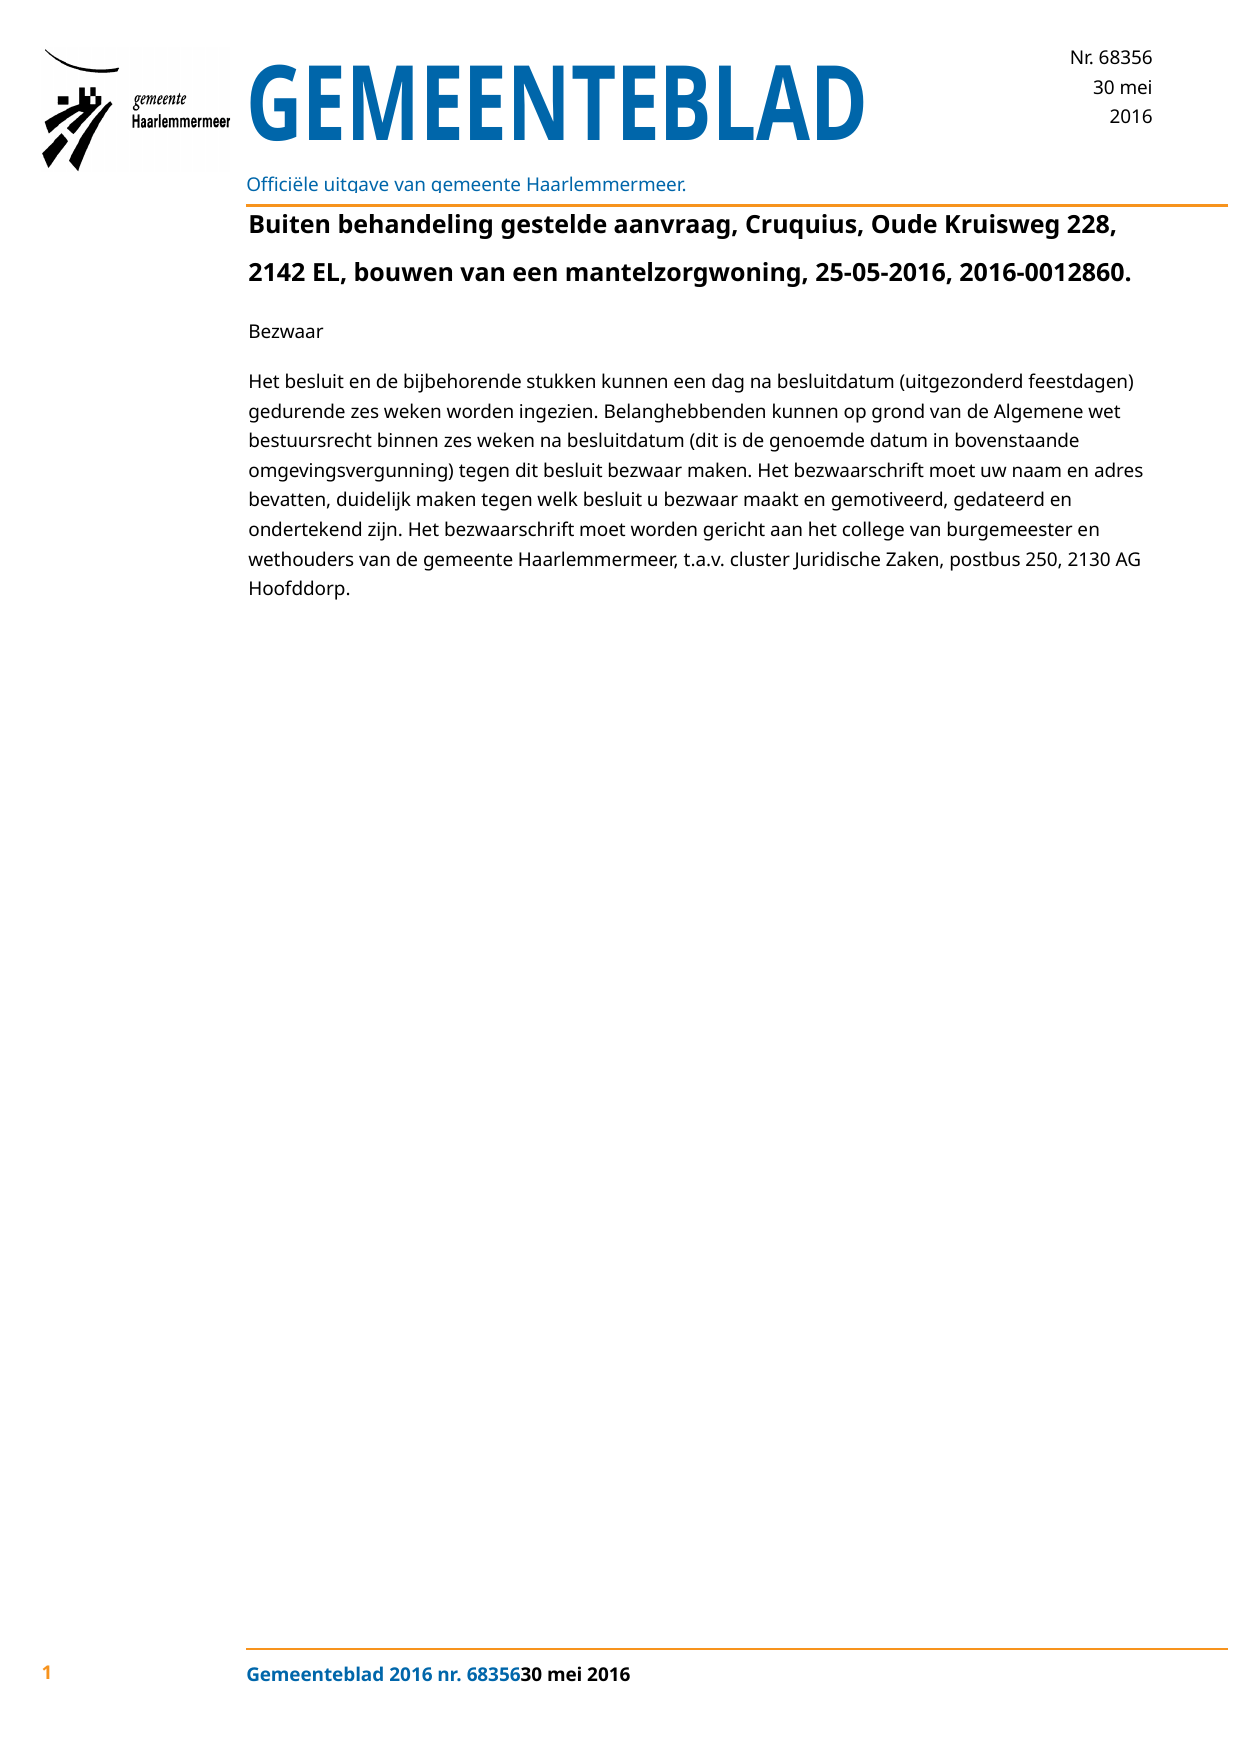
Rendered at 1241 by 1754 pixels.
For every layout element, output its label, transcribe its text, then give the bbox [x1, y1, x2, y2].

text Bezwaar [248, 318, 1152, 344]
text Buiten behandeling gestelde aanvraag, Cruquius, Oude Kruisweg 228, 2142 EL, bouwen van een mantelzorgwoning, 25-05-2016, 2016-0012860. [248, 207, 1152, 288]
picture [41, 47, 231, 172]
text Het besluit en de bijbehorende stukken kunnen een dag na besluitdatum (uitgezonderd feestdagen) gedurende zes weken worden ingezien. Belanghebbenden kunnen op grond van de Algemene wet bestuursrecht binnen zes weken na besluitdatum (dit is de genoemde datum in bovenstaande omgevingsvergunning) tegen dit besluit bezwaar maken. Het bezwaarschrift moet uw naam en adres bevatten, duidelijk maken tegen welk besluit u bezwaar maakt en gemotiveerd, gedateerd en ondertekend zijn. Het bezwaarschrift moet worden gericht aan het college van burgemeester en wethouders van de gemeente Haarlemmermeer, t.a.v. cluster Juridische Zaken, postbus 250, 2130 AG Hoofddorp. [248, 368, 1152, 601]
